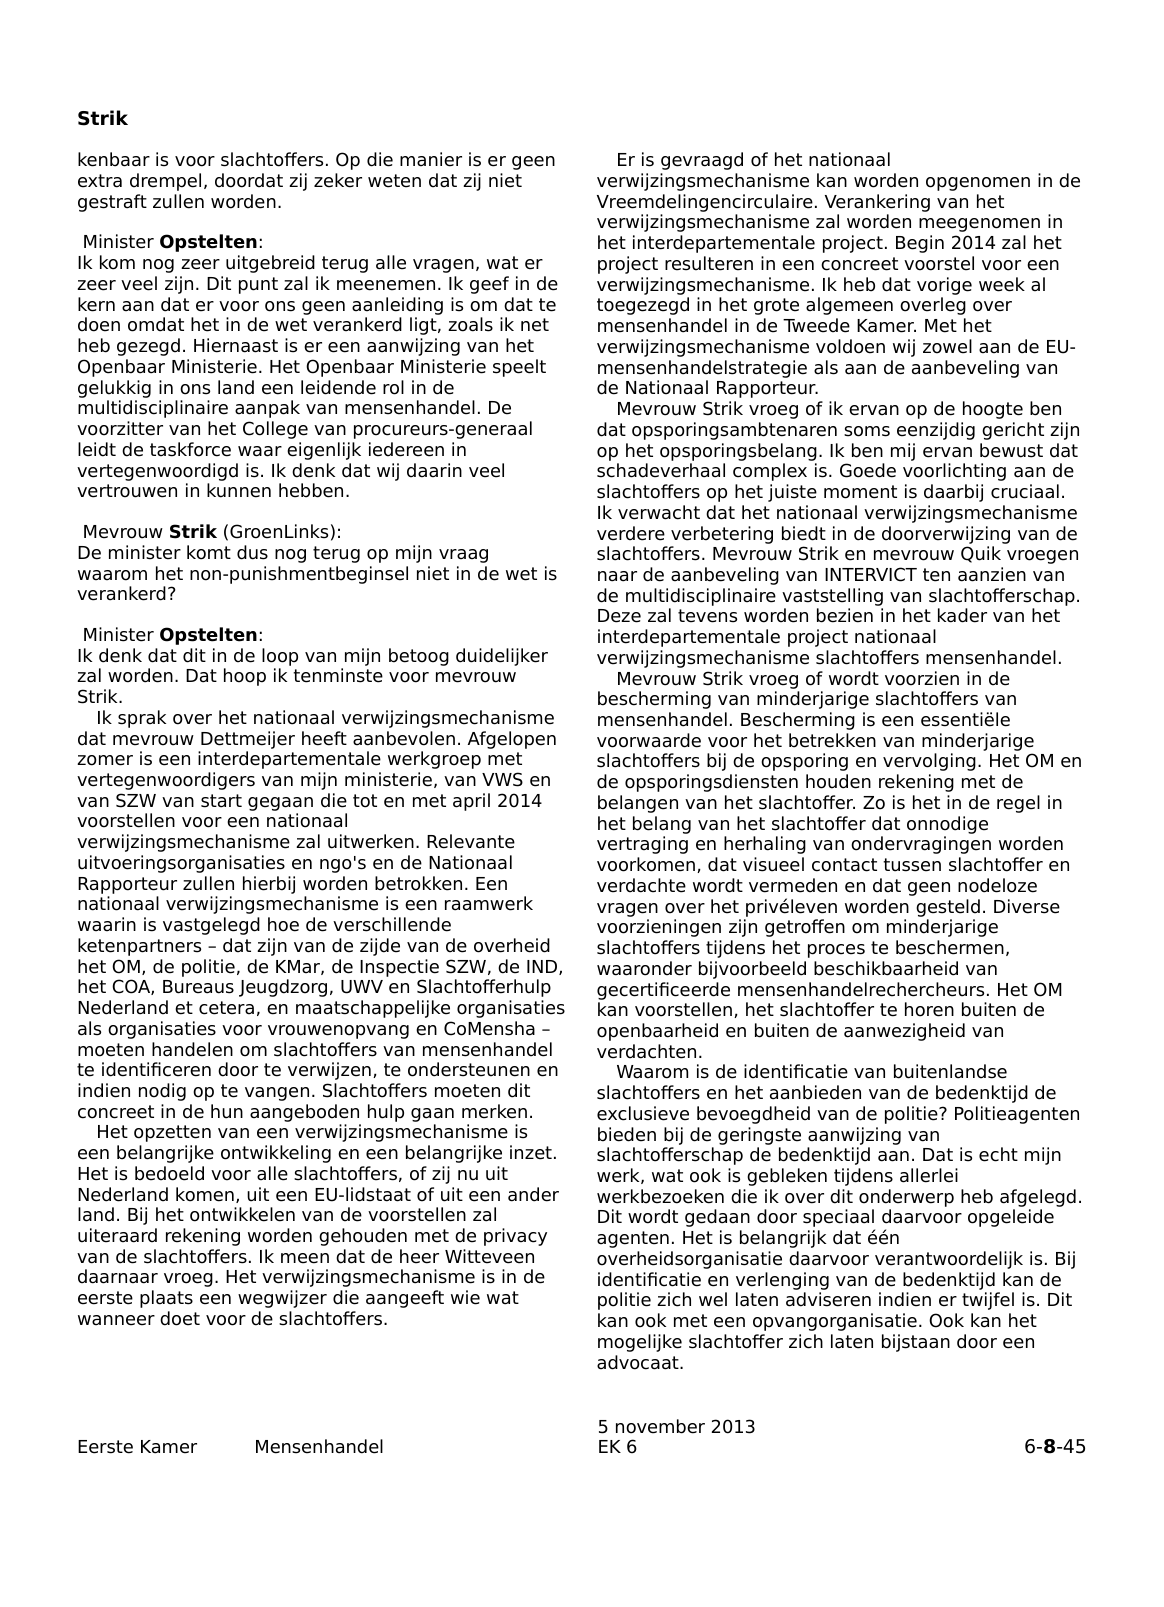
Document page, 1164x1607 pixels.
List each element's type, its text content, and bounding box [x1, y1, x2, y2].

text Mevrouw Strik (GroenLinks): [77, 522, 567, 543]
text Minister Opstelten: [77, 625, 567, 646]
text kenbaar is voor slachtoffers. Op die manier is er geen extra drempel, doordat zij zeker weten dat zij niet gestraft zullen worden. [77, 150, 567, 212]
text Ik sprak over het nationaal verwijzingsmechanisme dat mevrouw Dettmeijer heeft aanbevolen. Afgelopen zomer is een interdepartementale werkgroep met vertegenwoordigers van mijn ministerie, van VWS en van SZW van start gegaan die tot en met april 2014 voorstellen voor een nationaal verwijzingsmechanisme zal uitwerken. Relevante uitvoeringsorganisaties en ngo's en de Nationaal Rapporteur zullen hierbij worden betrokken. Een nationaal verwijzingsmechanisme is een raamwerk waarin is vastgelegd hoe de verschillende ketenpartners – dat zijn van de zijde van de overheid het OM, de politie, de KMar, de Inspectie SZW, de IND, het COA, Bureaus Jeugdzorg, UWV en Slachtofferhulp Nederland et cetera, en maatschappelijke organisaties als organisaties voor vrouwenopvang en CoMensha – moeten handelen om slachtoffers van mensenhandel te identificeren door te verwijzen, te ondersteunen en indien nodig op te vangen. Slachtoffers moeten dit concreet in de hun aangeboden hulp gaan merken. [77, 708, 567, 1122]
text Ik kom nog zeer uitgebreid terug alle vragen, wat er zeer veel zijn. Dit punt zal ik meenemen. Ik geef in de kern aan dat er voor ons geen aanleiding is om dat te doen omdat het in de wet verankerd ligt, zoals ik net heb gezegd. Hiernaast is er een aanwijzing van het Openbaar Ministerie. Het Openbaar Ministerie speelt gelukkig in ons land een leidende rol in de multidisciplinaire aanpak van mensenhandel. De voorzitter van het College van procureurs-generaal leidt de taskforce waar eigenlijk iedereen in vertegenwoordigd is. Ik denk dat wij daarin veel vertrouwen in kunnen hebben. [77, 253, 567, 502]
text Het opzetten van een verwijzingsmechanisme is een belangrijke ontwikkeling en een belangrijke inzet. Het is bedoeld voor alle slachtoffers, of zij nu uit Nederland komen, uit een EU-lidstaat of uit een ander land. Bij het ontwikkelen van de voorstellen zal uiteraard rekening worden gehouden met de privacy van de slachtoffers. Ik meen dat de heer Witteveen daarnaar vroeg. Het verwijzingsmechanisme is in de eerste plaats een wegwijzer die aangeeft wie wat wanneer doet voor de slachtoffers. [77, 1122, 567, 1329]
text Er is gevraagd of het nationaal verwijzingsmechanisme kan worden opgenomen in de Vreemdelingencirculaire. Verankering van het verwijzingsmechanisme zal worden meegenomen in het interdepartementale project. Begin 2014 zal het project resulteren in een concreet voorstel voor een verwijzingsmechanisme. Ik heb dat vorige week al toegezegd in het grote algemeen overleg over mensenhandel in de Tweede Kamer. Met het verwijzingsmechanisme voldoen wij zowel aan de EU-mensenhandelstrategie als aan de aanbeveling van de Nationaal Rapporteur. [596, 150, 1087, 399]
text Mevrouw Strik vroeg of ik ervan op de hoogte ben dat opsporingsambtenaren soms eenzijdig gericht zijn op het opsporingsbelang. Ik ben mij ervan bewust dat schadeverhaal complex is. Goede voorlichting aan de slachtoffers op het juiste moment is daarbij cruciaal. Ik verwacht dat het nationaal verwijzingsmechanisme verdere verbetering biedt in de doorverwijzing van de slachtoffers. Mevrouw Strik en mevrouw Quik vroegen naar de aanbeveling van INTERVICT ten aanzien van de multidisciplinaire vaststelling van slachtofferschap. Deze zal tevens worden bezien in het kader van het interdepartementale project nationaal verwijzingsmechanisme slachtoffers mensenhandel. [596, 399, 1087, 668]
text De minister komt dus nog terug op mijn vraag waarom het non-punishmentbeginsel niet in de wet is verankerd? [77, 543, 567, 605]
text Waarom is de identificatie van buitenlandse slachtoffers en het aanbieden van de bedenktijd de exclusieve bevoegdheid van de politie? Politieagenten bieden bij de geringste aanwijzing van slachtofferschap de bedenktijd aan. Dat is echt mijn werk, wat ook is gebleken tijdens allerlei werkbezoeken die ik over dit onderwerp heb afgelegd. Dit wordt gedaan door speciaal daarvoor opgeleide agenten. Het is belangrijk dat één overheidsorganisatie daarvoor verantwoordelijk is. Bij identificatie en verlenging van de bedenktijd kan de politie zich wel laten adviseren indien er twijfel is. Dit kan ook met een opvangorganisatie. Ook kan het mogelijke slachtoffer zich laten bijstaan door een advocaat. [596, 1062, 1087, 1373]
text Ik denk dat dit in de loop van mijn betoog duidelijker zal worden. Dat hoop ik tenminste voor mevrouw Strik. [77, 646, 567, 708]
text Mevrouw Strik vroeg of wordt voorzien in de bescherming van minderjarige slachtoffers van mensenhandel. Bescherming is een essentiële voorwaarde voor het betrekken van minderjarige slachtoffers bij de opsporing en vervolging. Het OM en de opsporingsdiensten houden rekening met de belangen van het slachtoffer. Zo is het in de regel in het belang van het slachtoffer dat onnodige vertraging en herhaling van ondervragingen worden voorkomen, dat visueel contact tussen slachtoffer en verdachte wordt vermeden en dat geen nodeloze vragen over het privéleven worden gesteld. Diverse voorzieningen zijn getroffen om minderjarige slachtoffers tijdens het proces te beschermen, waaronder bijvoorbeeld beschikbaarheid van gecertificeerde mensenhandelrechercheurs. Het OM kan voorstellen, het slachtoffer te horen buiten de openbaarheid en buiten de aanwezigheid van verdachten. [596, 668, 1087, 1062]
text Minister Opstelten: [77, 232, 567, 253]
